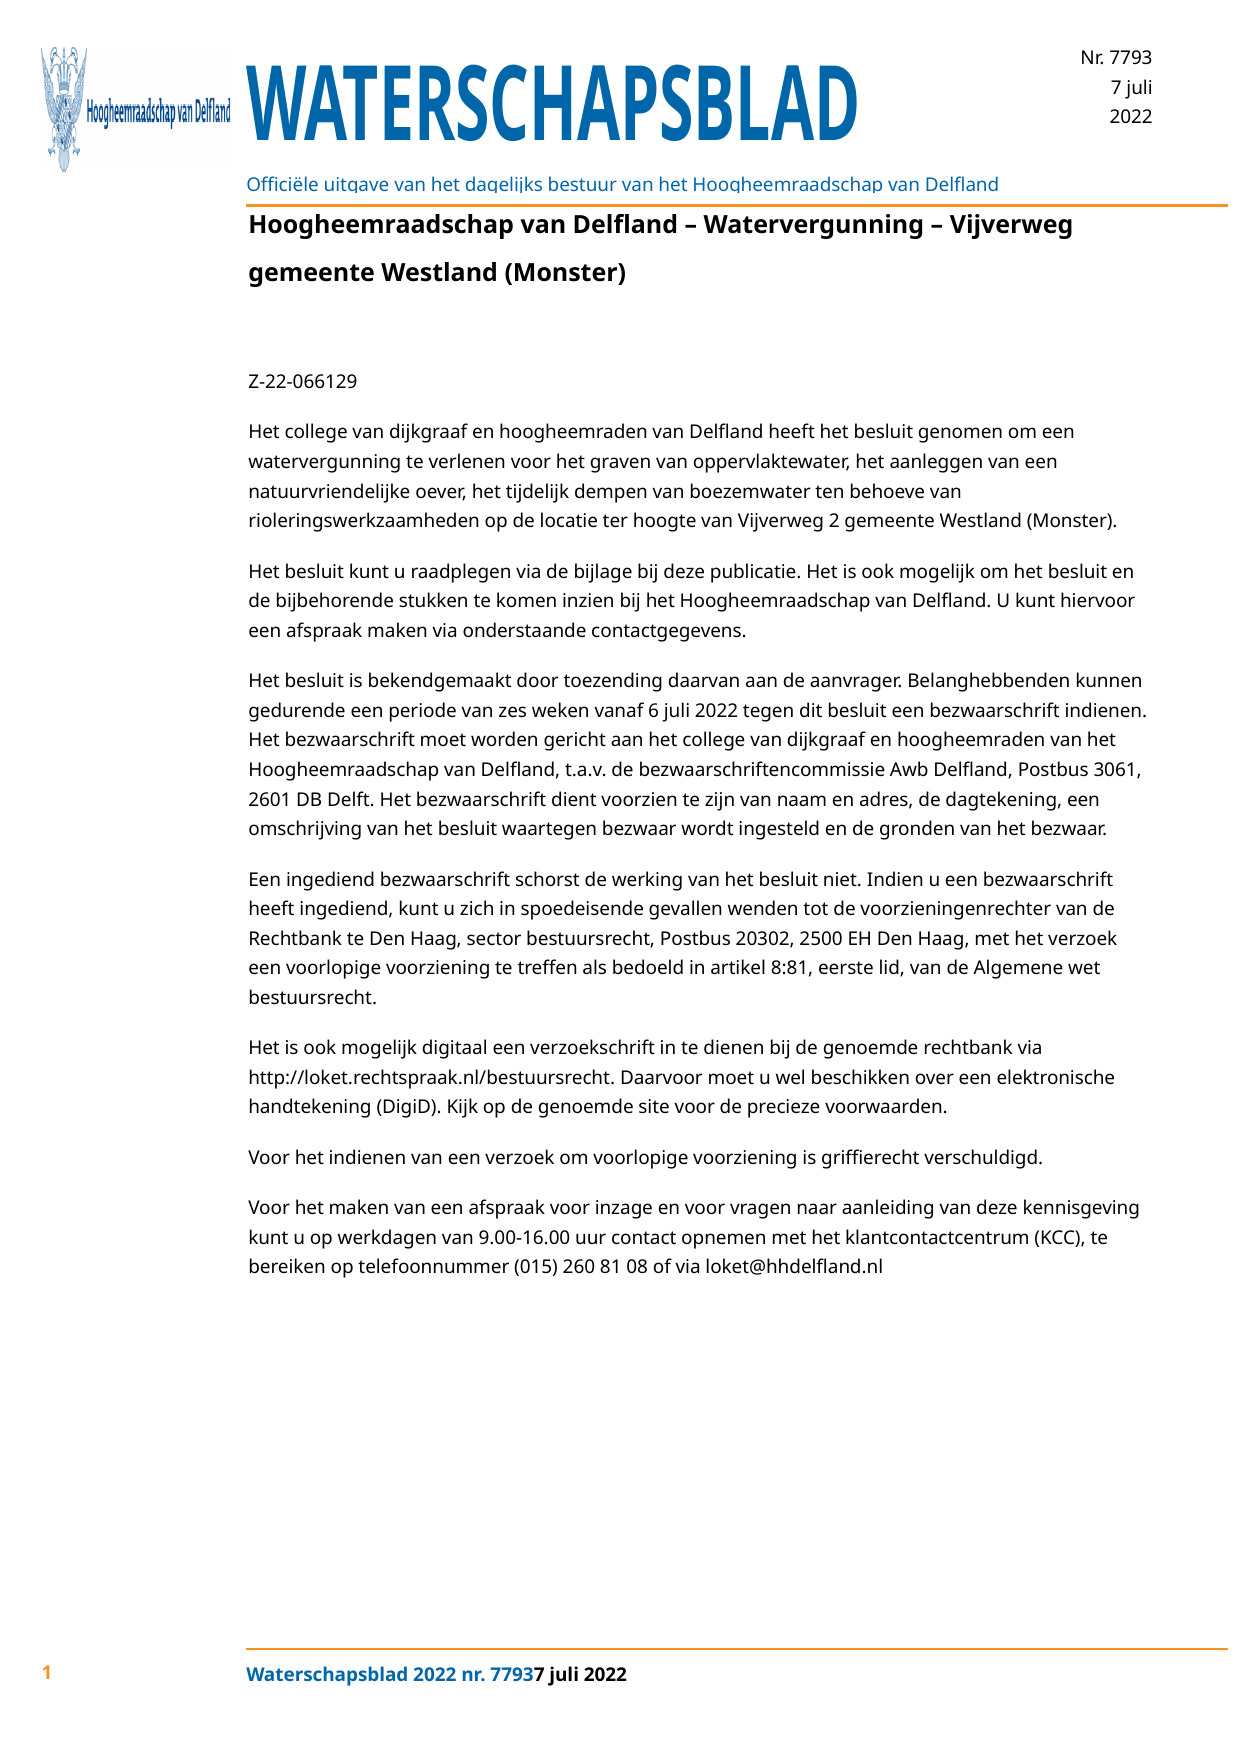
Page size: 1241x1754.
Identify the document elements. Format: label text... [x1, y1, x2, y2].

text Hoogheemraadschap van Delfland – Watervergunning – Vijverweg gemeente Westland (Monster) [248, 207, 1152, 288]
text Voor het maken van een afspraak voor inzage en voor vragen naar aanleiding van deze kennisgeving kunt u op werkdagen van 9.00-16.00 uur contact opnemen met het klantcontactcentrum (KCC), te bereiken op telefoonnummer (015) 260 81 08 of via loket@hhdelfland.nl [248, 1194, 1152, 1279]
text Het besluit is bekendgemaakt door toezending daarvan aan de aanvrager. Belanghebbenden kunnen gedurende een periode van zes weken vanaf 6 juli 2022 tegen dit besluit een bezwaarschrift indienen. Het bezwaarschrift moet worden gericht aan het college van dijkgraaf en hoogheemraden van het Hoogheemraadschap van Delfland, t.a.v. de bezwaarschriftencommissie Awb Delfland, Postbus 3061, 2601 DB Delft. Het bezwaarschrift dient voorzien te zijn van naam en adres, de dagtekening, een omschrijving van het besluit waartegen bezwaar wordt ingesteld en de gronden van het bezwaar. [248, 667, 1152, 841]
text Een ingediend bezwaarschrift schorst de werking van het besluit niet. Indien u een bezwaarschrift heeft ingediend, kunt u zich in spoedeisende gevallen wenden tot de voorzieningenrechter van de Rechtbank te Den Haag, sector bestuursrecht, Postbus 20302, 2500 EH Den Haag, met het verzoek een voorlopige voorziening te treffen als bedoeld in artikel 8:81, eerste lid, van de Algemene wet bestuursrecht. [248, 866, 1152, 1010]
text Het besluit kunt u raadplegen via de bijlage bij deze publicatie. Het is ook mogelijk om het besluit en de bijbehorende stukken te komen inzien bij het Hoogheemraadschap van Delfland. U kunt hiervoor een afspraak maken via onderstaande contactgegevens. [248, 558, 1152, 643]
picture [41, 47, 231, 172]
text Het is ook mogelijk digitaal een verzoekschrift in te dienen bij de genoemde rechtbank via http://loket.rechtspraak.nl/bestuursrecht. Daarvoor moet u wel beschikken over een elektronische handtekening (DigiD). Kijk op de genoemde site voor de precieze voorwaarden. [248, 1034, 1152, 1119]
text Voor het indienen van een verzoek om voorlopige voorziening is griffierecht verschuldigd. [248, 1144, 1152, 1170]
text Het college van dijkgraaf en hoogheemraden van Delfland heeft het besluit genomen om een watervergunning te verlenen voor het graven van oppervlaktewater, het aanleggen van een natuurvriendelijke oever, het tijdelijk dempen van boezemwater ten behoeve van rioleringswerkzaamheden op de locatie ter hoogte van Vijverweg 2 gemeente Westland (Monster). [248, 419, 1152, 533]
text Z-22-066129 [248, 368, 1152, 394]
